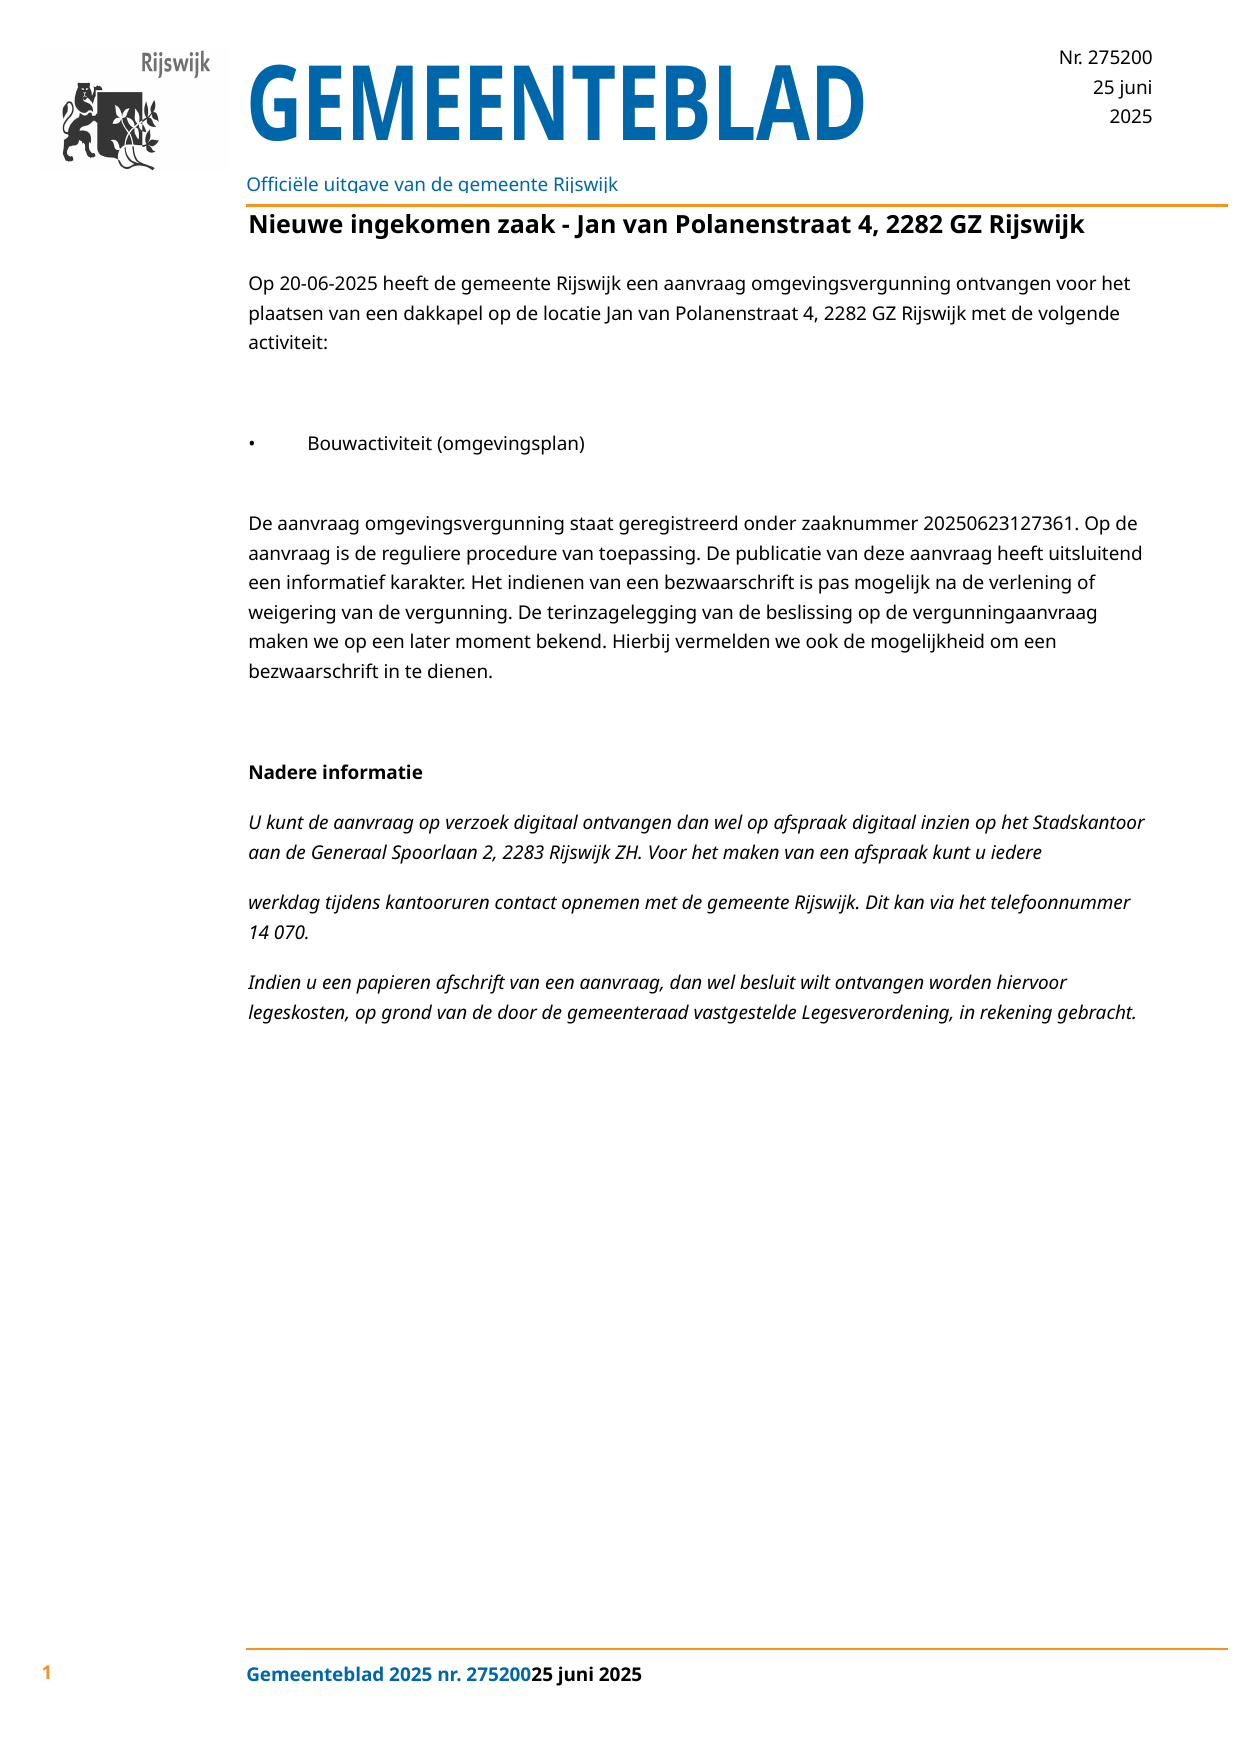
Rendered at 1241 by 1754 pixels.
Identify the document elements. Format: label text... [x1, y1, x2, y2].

text De aanvraag omgevingsvergunning staat geregistreerd onder zaaknummer 20250623127361. Op de aanvraag is de reguliere procedure van toepassing. De publicatie van deze aanvraag heeft uitsluitend een informatief karakter. Het indienen van een bezwaarschrift is pas mogelijk na de verlening of weigering van de vergunning. De terinzagelegging van de beslissing op de vergunningaanvraag maken we op een later moment bekend. Hierbij vermelden we ook de mogelijkheid om een bezwaarschrift in te dienen. [248, 510, 1152, 684]
text werkdag tijdens kantooruren contact opnemen met de gemeente Rijswijk. Dit kan via het telefoonnummer 14 070. [248, 889, 1152, 945]
text Nadere informatie [248, 759, 1152, 785]
text U kunt de aanvraag op verzoek digitaal ontvangen dan wel op afspraak digitaal inzien op het Stadskantoor aan de Generaal Spoorlaan 2, 2283 Rijswijk ZH. Voor het maken van een afspraak kunt u iedere [248, 809, 1152, 865]
list Bouwactiviteit (omgevingsplan) [248, 430, 1152, 456]
text Indien u een papieren afschrift van een aanvraag, dan wel besluit wilt ontvangen worden hiervoor legeskosten, op grond van de door de gemeenteraad vastgestelde Legesverordening, in rekening gebracht. [248, 969, 1152, 1025]
text Nieuwe ingekomen zaak - Jan van Polanenstraat 4, 2282 GZ Rijswijk [248, 207, 1152, 241]
picture [41, 47, 231, 172]
text Op 20-06-2025 heeft de gemeente Rijswijk een aanvraag omgevingsvergunning ontvangen voor het plaatsen van een dakkapel op de locatie Jan van Polanenstraat 4, 2282 GZ Rijswijk met de volgende activiteit: [248, 270, 1152, 355]
